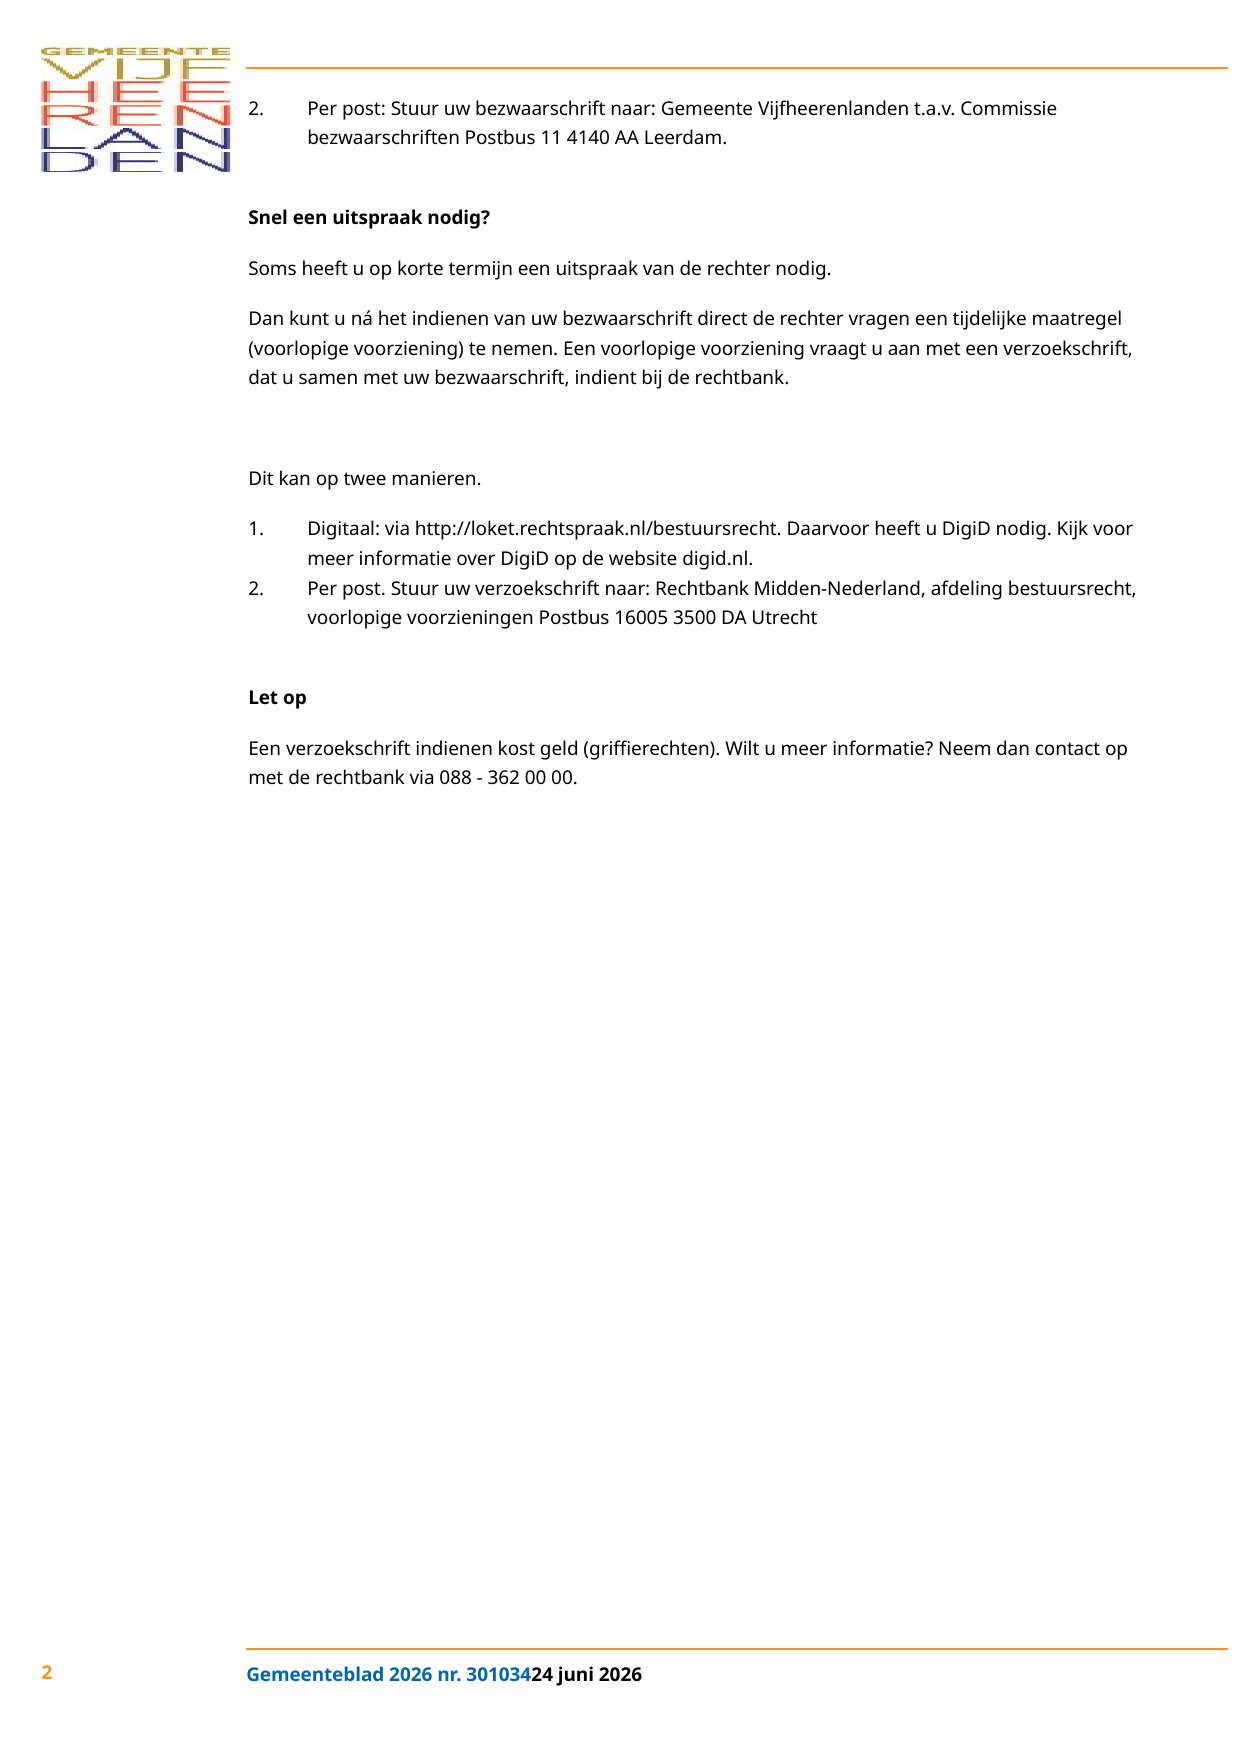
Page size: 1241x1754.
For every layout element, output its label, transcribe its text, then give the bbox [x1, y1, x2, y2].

list Per post. Stuur uw verzoekschrift naar: Rechtbank Midden-Nederland, afdeling bestuursrecht, voorlopige voorzieningen Postbus 16005 3500 DA Utrecht [248, 575, 1152, 630]
list Per post: Stuur uw bezwaarschrift naar: Gemeente Vijfheerenlanden t.a.v. Commissie bezwaarschriften Postbus 11 4140 AA Leerdam. [248, 95, 1152, 150]
picture [41, 47, 231, 172]
text Let op [248, 684, 1152, 710]
text Snel een uitspraak nodig? [248, 204, 1152, 230]
text Dan kunt u ná het indienen van uw bezwaarschrift direct de rechter vragen een tijdelijke maatregel (voorlopige voorziening) te nemen. Een voorlopige voorziening vraagt u aan met een verzoekschrift, dat u samen met uw bezwaarschrift, indient bij de rechtbank. [248, 305, 1152, 390]
text Soms heeft u op korte termijn een uitspraak van de rechter nodig. [248, 255, 1152, 281]
text Dit kan op twee manieren. [248, 465, 1152, 491]
text Een verzoekschrift indienen kost geld (griffierechten). Wilt u meer informatie? Neem dan contact op met de rechtbank via 088 - 362 00 00. [248, 735, 1152, 790]
list Digitaal: via http://loket.rechtspraak.nl/bestuursrecht. Daarvoor heeft u DigiD nodig. Kijk voor meer informatie over DigiD op de website digid.nl. [248, 516, 1152, 571]
